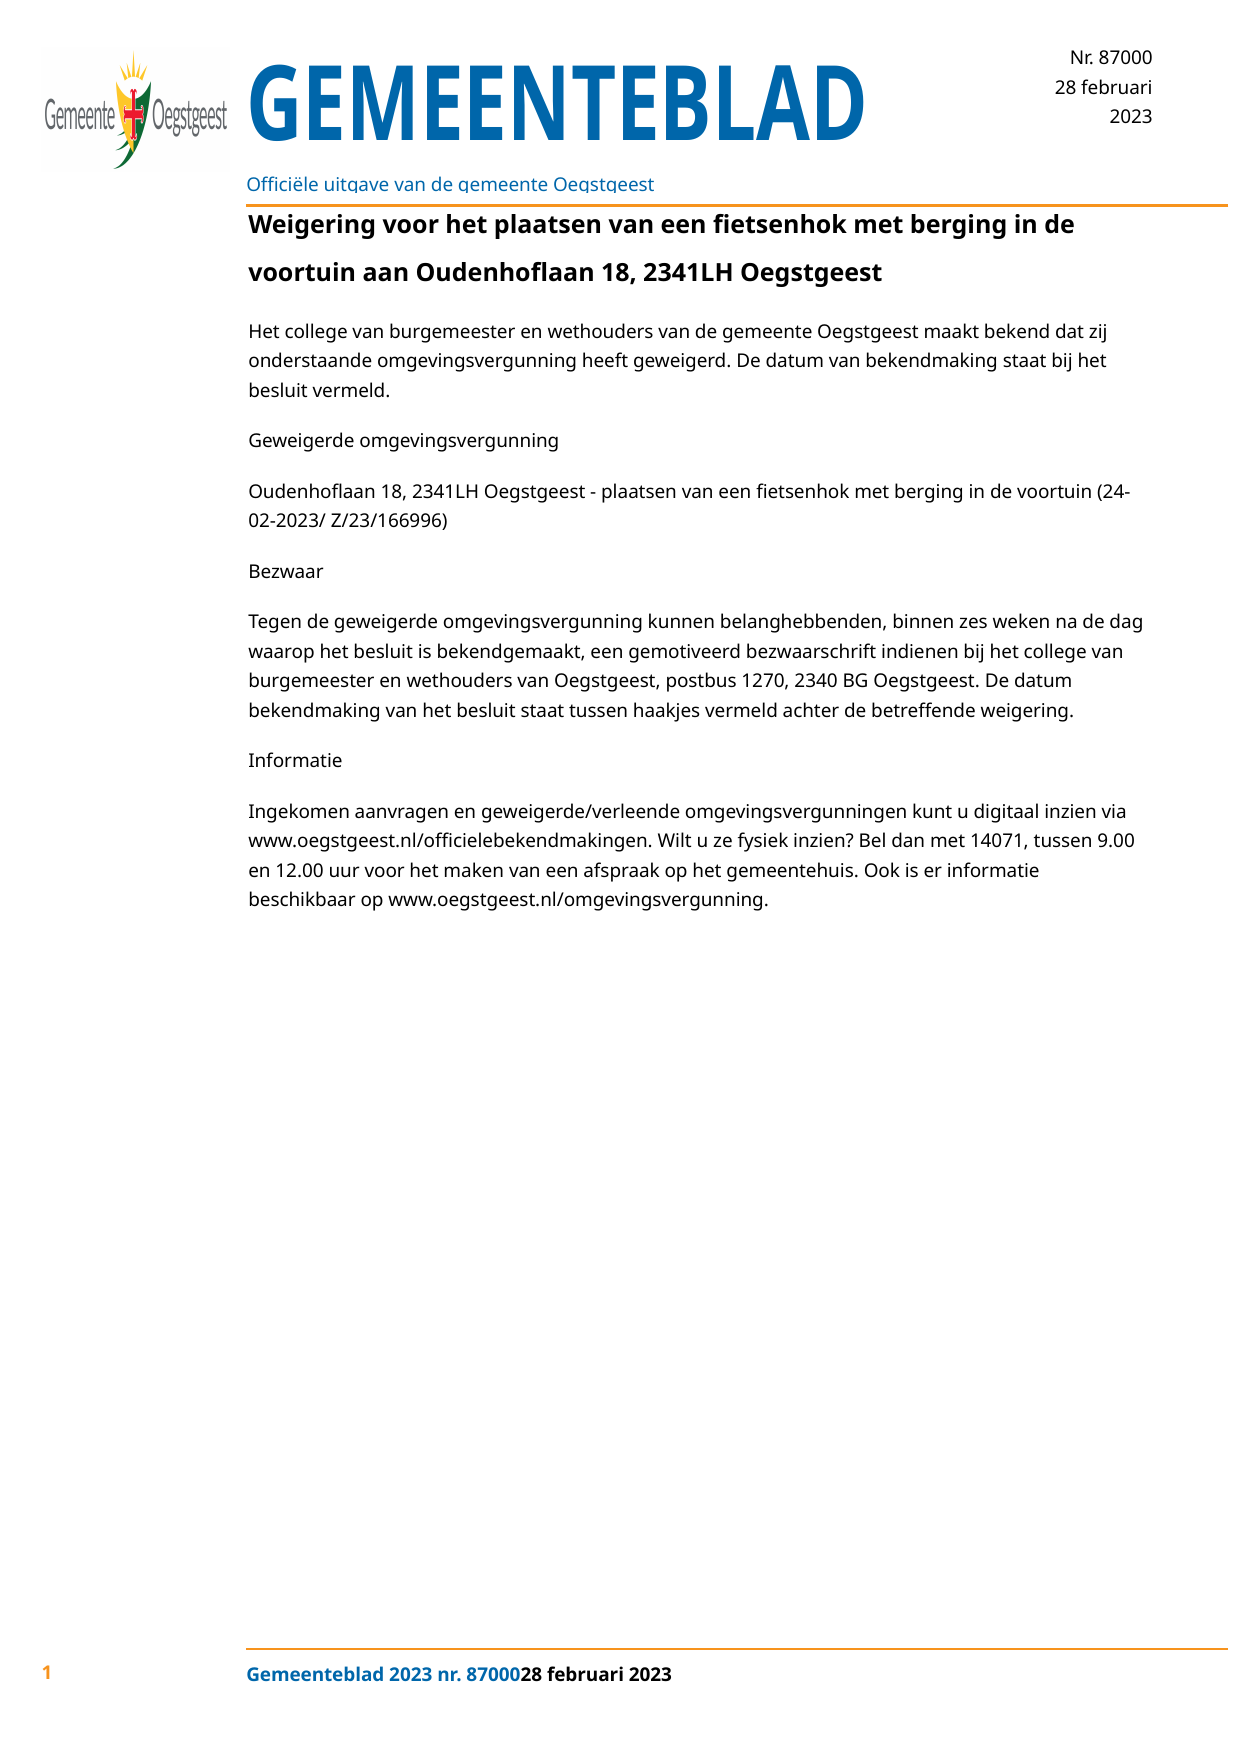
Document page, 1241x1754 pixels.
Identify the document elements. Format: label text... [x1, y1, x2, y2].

text Geweigerde omgevingsvergunning [248, 427, 1152, 453]
text Informatie [248, 747, 1152, 773]
picture [41, 47, 231, 172]
text Bezwaar [248, 558, 1152, 584]
text Het college van burgemeester en wethouders van de gemeente Oegstgeest maakt bekend dat zij onderstaande omgevingsvergunning heeft geweigerd. De datum van bekendmaking staat bij het besluit vermeld. [248, 318, 1152, 403]
text Tegen de geweigerde omgevingsvergunning kunnen belanghebbenden, binnen zes weken na de dag waarop het besluit is bekendgemaakt, een gemotiveerd bezwaarschrift indienen bij het college van burgemeester en wethouders van Oegstgeest, postbus 1270, 2340 BG Oegstgeest. De datum bekendmaking van het besluit staat tussen haakjes vermeld achter de betreffende weigering. [248, 608, 1152, 723]
text Weigering voor het plaatsen van een fietsenhok met berging in de voortuin aan Oudenhoflaan 18, 2341LH Oegstgeest [248, 207, 1152, 288]
text Ingekomen aanvragen en geweigerde/verleende omgevingsvergunningen kunt u digitaal inzien via www.oegstgeest.nl/officielebekendmakingen. Wilt u ze fysiek inzien? Bel dan met 14071, tussen 9.00 en 12.00 uur voor het maken van een afspraak op het gemeentehuis. Ook is er informatie beschikbaar op www.oegstgeest.nl/omgevingsvergunning. [248, 798, 1152, 912]
text Oudenhoflaan 18, 2341LH Oegstgeest - plaatsen van een fietsenhok met berging in de voortuin (24-02-2023/ Z/23/166996) [248, 478, 1152, 533]
